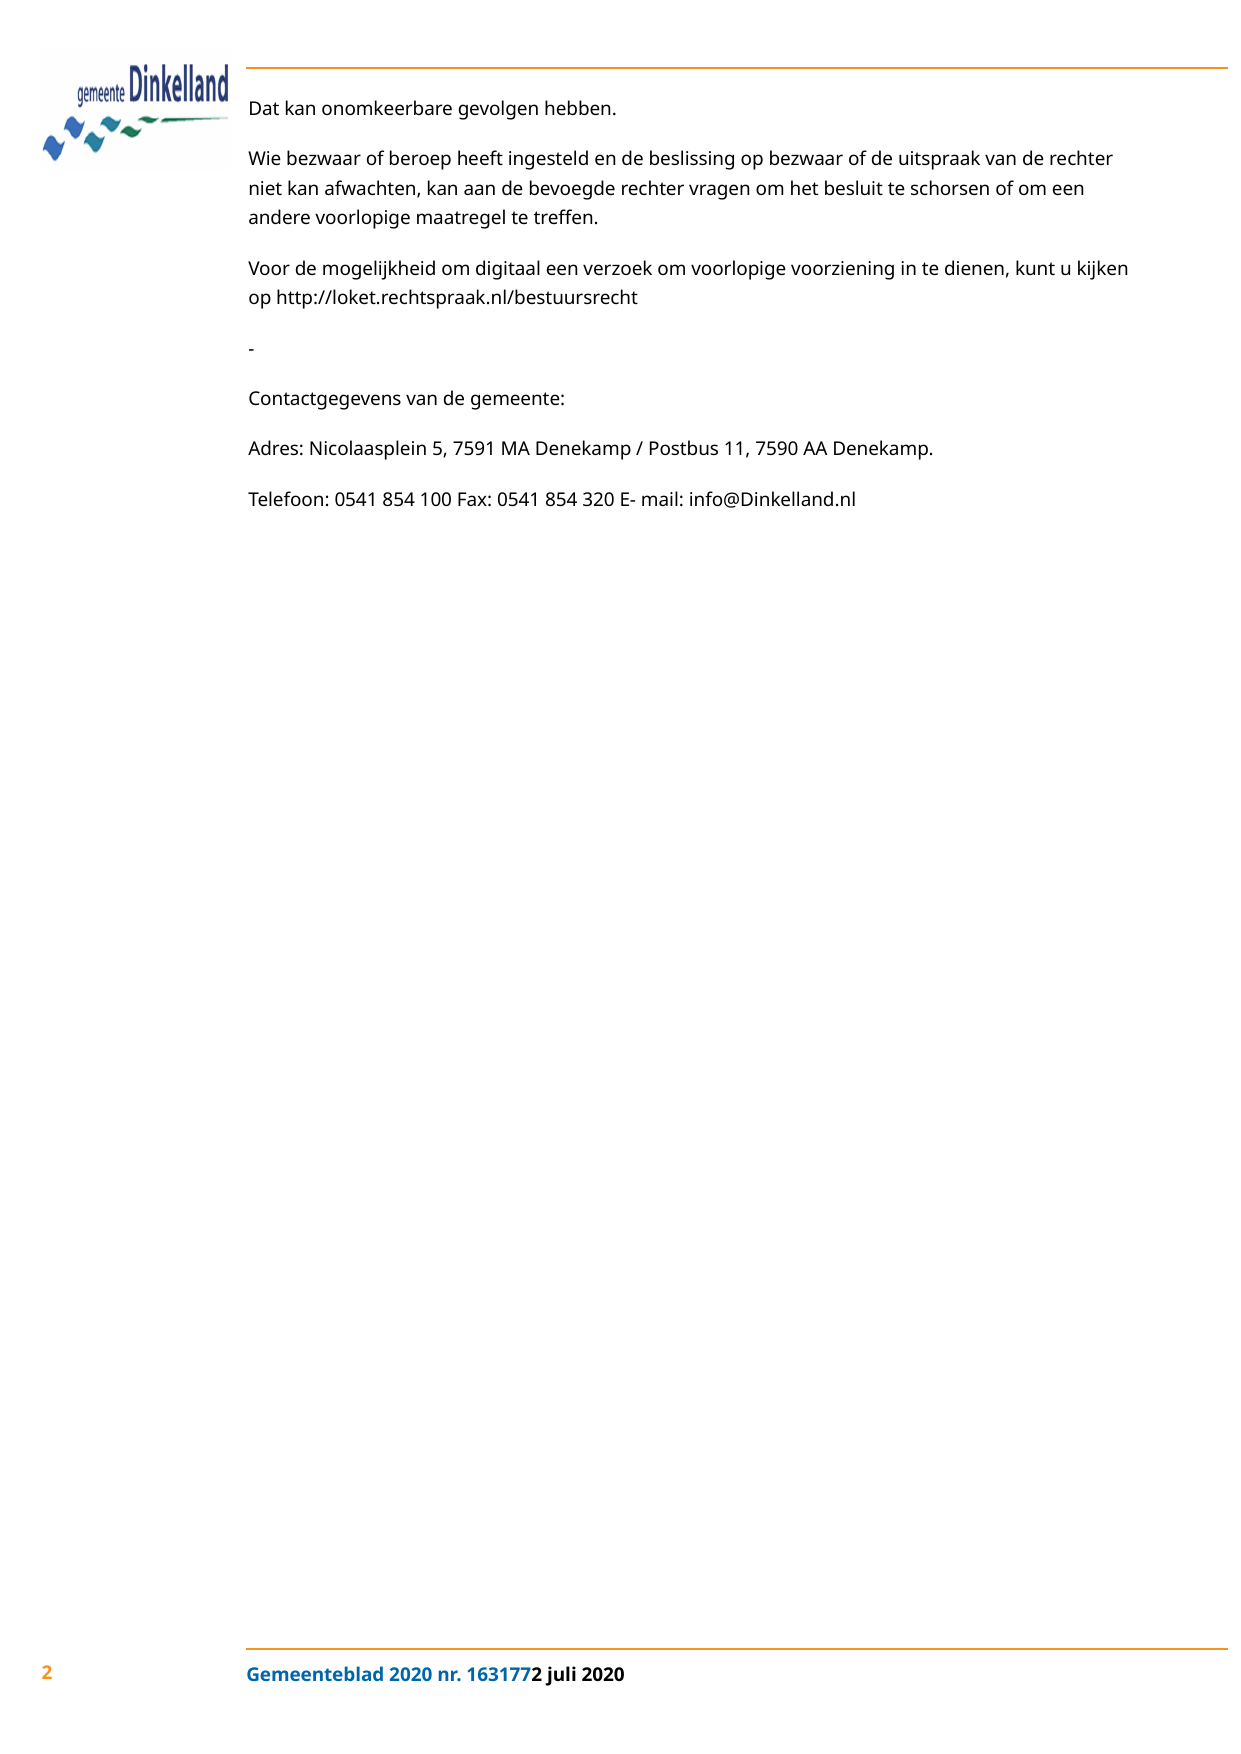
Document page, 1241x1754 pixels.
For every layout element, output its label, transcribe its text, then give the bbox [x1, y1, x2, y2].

text - [248, 335, 1152, 361]
text Wie bezwaar of beroep heeft ingesteld en de beslissing op bezwaar of de uitspraak van de rechter niet kan afwachten, kan aan de bevoegde rechter vragen om het besluit te schorsen of om een andere voorlopige maatregel te treffen. [248, 145, 1152, 230]
text Adres: Nicolaasplein 5, 7591 MA Denekamp / Postbus 11, 7590 AA Denekamp. [248, 436, 1152, 461]
text Telefoon: 0541 854 100 Fax: 0541 854 320 E- mail: info@Dinkelland.nl [248, 486, 1152, 512]
text Dat kan onomkeerbare gevolgen hebben. [248, 95, 1152, 121]
text Contactgegevens van de gemeente: [248, 385, 1152, 411]
text Voor de mogelijkheid om digitaal een verzoek om voorlopige voorziening in te dienen, kunt u kijken op http://loket.rechtspraak.nl/bestuursrecht [248, 255, 1152, 310]
picture [41, 47, 231, 172]
